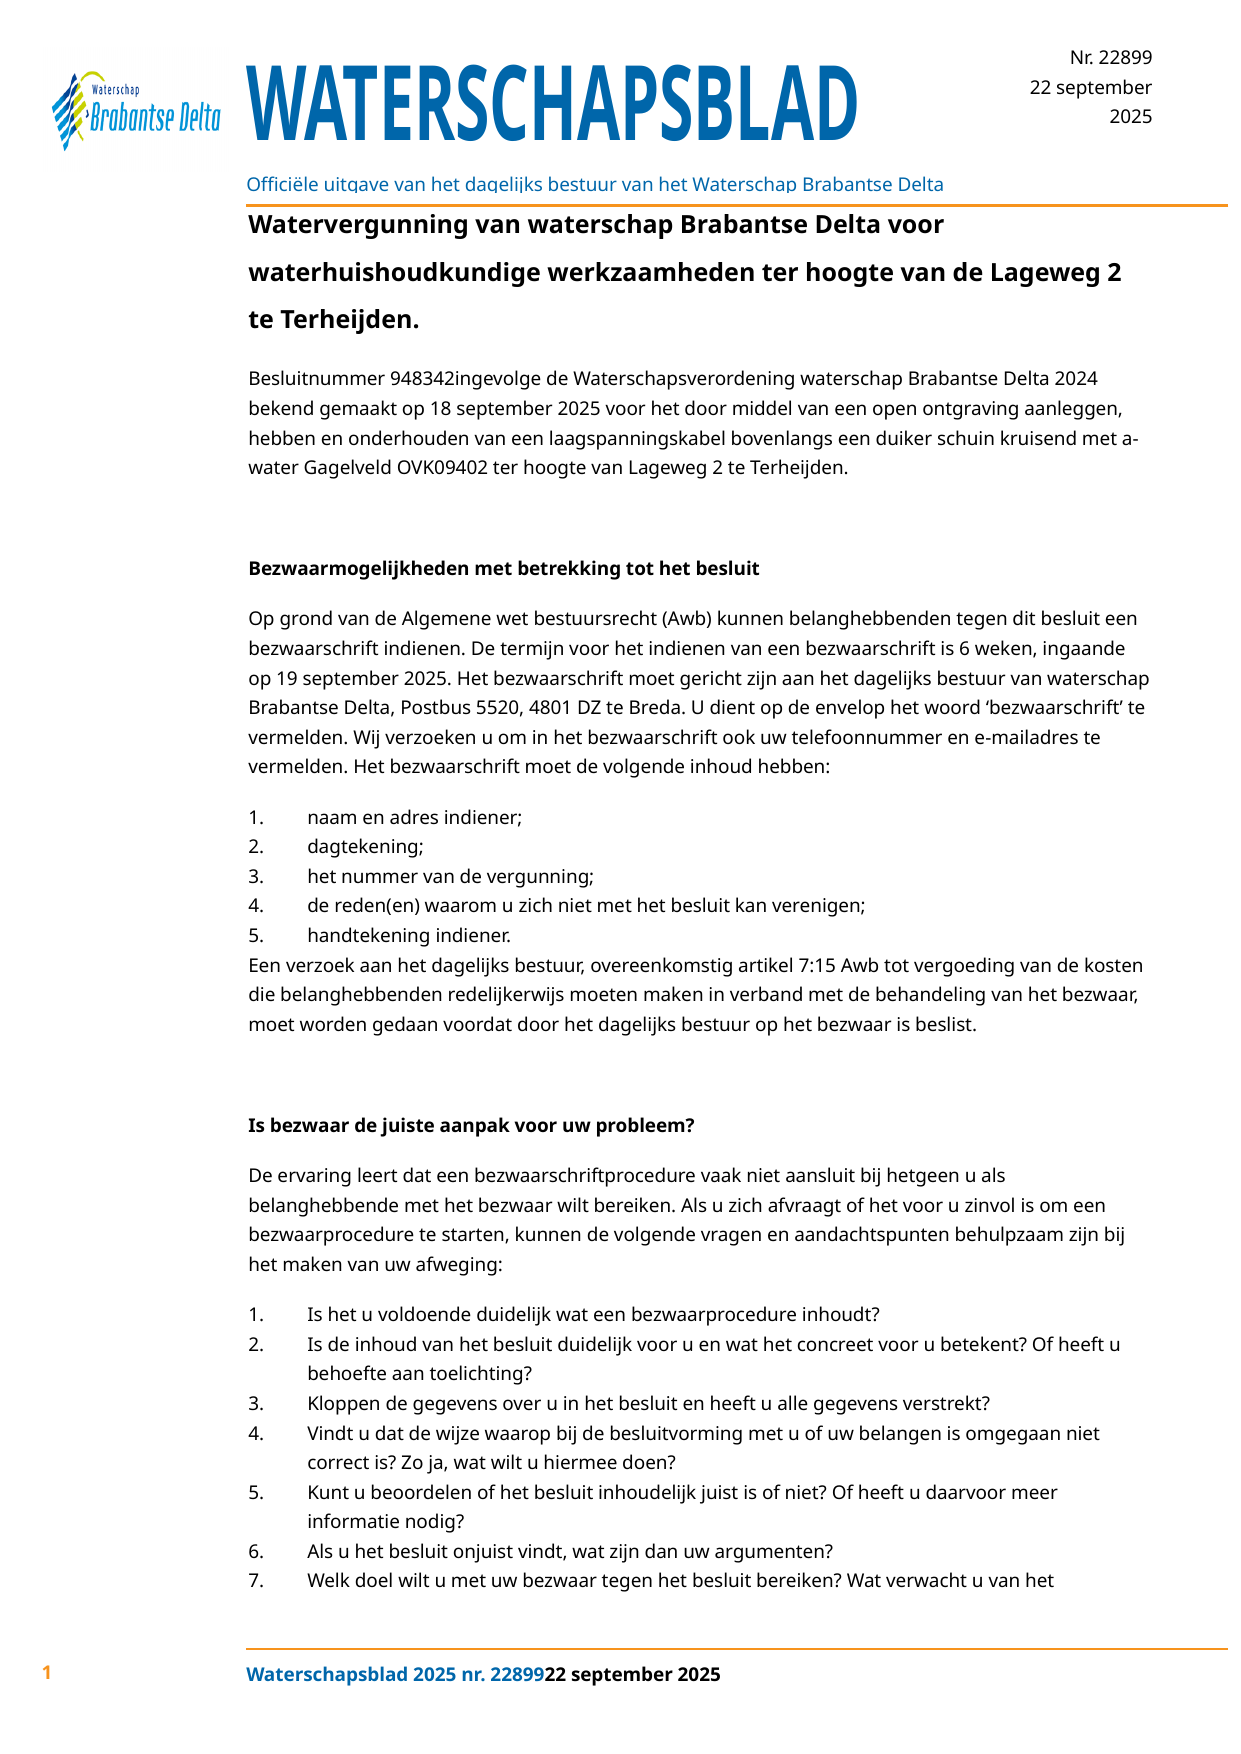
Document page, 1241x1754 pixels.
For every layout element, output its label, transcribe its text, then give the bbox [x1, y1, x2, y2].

list Als u het besluit onjuist vindt, wat zijn dan uw argumenten? [248, 1538, 1152, 1564]
text Op grond van de Algemene wet bestuursrecht (Awb) kunnen belanghebbenden tegen dit besluit een bezwaarschrift indienen. De termijn voor het indienen van een bezwaarschrift is 6 weken, ingaande op 19 september 2025. Het bezwaarschrift moet gericht zijn aan het dagelijks bestuur van waterschap Brabantse Delta, Postbus 5520, 4801 DZ te Breda. U dient op de envelop het woord ‘bezwaarschrift’ te vermelden. Wij verzoeken u om in het bezwaarschrift ook uw telefoonnummer en e‑mailadres te vermelden. Het bezwaarschrift moet de volgende inhoud hebben: [248, 606, 1152, 779]
list Welk doel wilt u met uw bezwaar tegen het besluit bereiken? Wat verwacht u van het [248, 1568, 1152, 1593]
list Is de inhoud van het besluit duidelijk voor u en wat het concreet voor u betekent? Of heeft u behoefte aan toelichting? [248, 1331, 1152, 1386]
picture [41, 47, 231, 172]
list dagtekening; [248, 833, 1152, 859]
text Bezwaarmogelijkheden met betrekking tot het besluit [248, 555, 1152, 581]
text Is bezwaar de juiste aanpak voor uw probleem? [248, 1112, 1152, 1137]
text De ervaring leert dat een bezwaarschriftprocedure vaak niet aansluit bij hetgeen u als belanghebbende met het bezwaar wilt bereiken. Als u zich afvraagt of het voor u zinvol is om een bezwaarprocedure te starten, kunnen de volgende vragen en aandachtspunten behulpzaam zijn bij het maken van uw afweging: [248, 1162, 1152, 1277]
list naam en adres indiener; [248, 804, 1152, 829]
text Watervergunning van waterschap Brabantse Delta voor waterhuishoudkundige werkzaamheden ter hoogte van de Lageweg 2 te Terheijden. [248, 207, 1152, 336]
list Vindt u dat de wijze waarop bij de besluitvorming met u of uw belangen is omgegaan niet correct is? Zo ja, wat wilt u hiermee doen? [248, 1420, 1152, 1475]
text Een verzoek aan het dagelijks bestuur, overeenkomstig artikel 7:15 Awb tot vergoeding van de kosten die belanghebbenden redelijkerwijs moeten maken in verband met de behandeling van het bezwaar, moet worden gedaan voordat door het dagelijks bestuur op het bezwaar is beslist. [248, 952, 1152, 1037]
list de reden(en) waarom u zich niet met het besluit kan verenigen; [248, 893, 1152, 918]
list Kloppen de gegevens over u in het besluit en heeft u alle gegevens verstrekt? [248, 1390, 1152, 1416]
list Kunt u beoordelen of het besluit inhoudelijk juist is of niet? Of heeft u daarvoor meer informatie nodig? [248, 1479, 1152, 1534]
list handtekening indiener. [248, 922, 1152, 948]
list Is het u voldoende duidelijk wat een bezwaarprocedure inhoudt? [248, 1301, 1152, 1327]
text Besluitnummer 948342ingevolge de Waterschapsverordening waterschap Brabantse Delta 2024 bekend gemaakt op 18 september 2025 voor het door middel van een open ontgraving aanleggen, hebben en onderhouden van een laagspanningskabel bovenlangs een duiker schuin kruisend met a-water Gagelveld OVK09402 ter hoogte van Lageweg 2 te Terheijden. [248, 366, 1152, 480]
list het nummer van de vergunning; [248, 863, 1152, 889]
